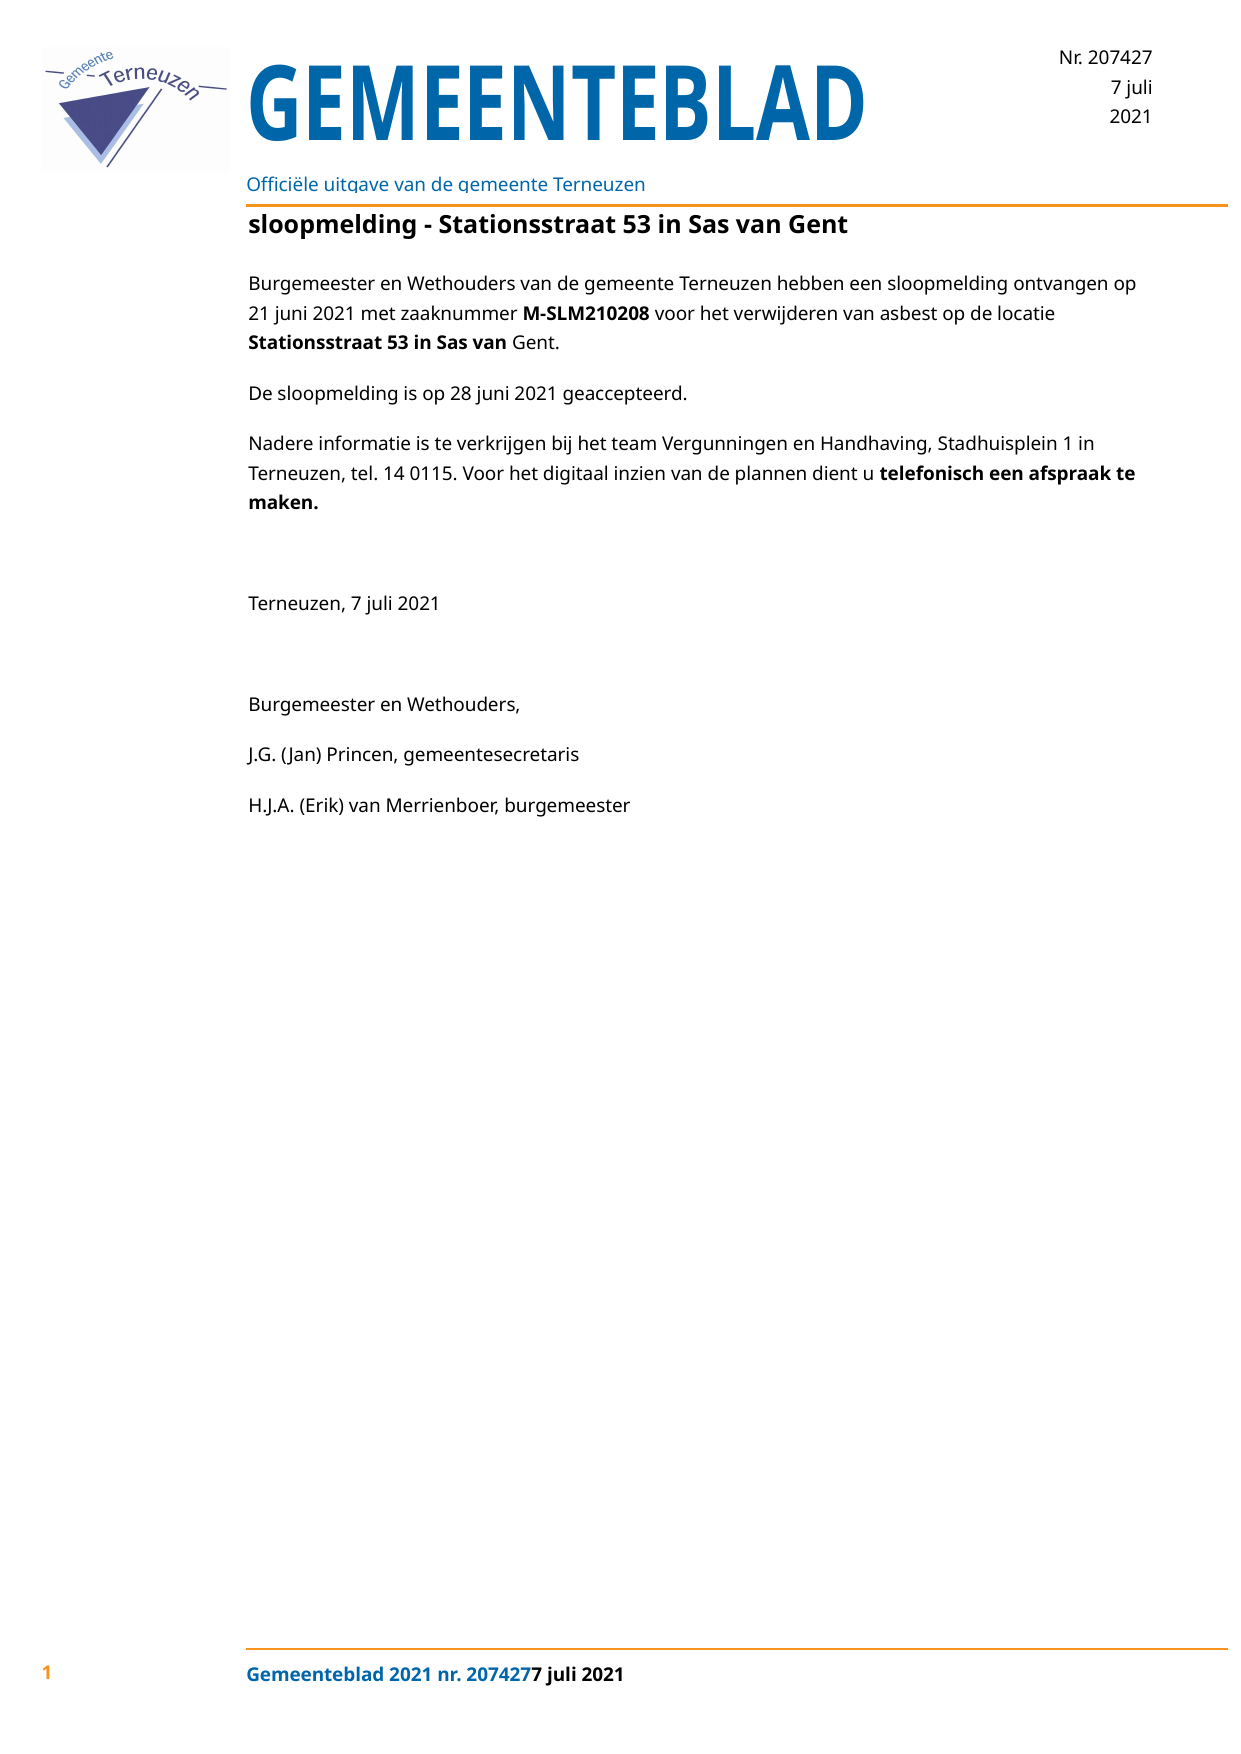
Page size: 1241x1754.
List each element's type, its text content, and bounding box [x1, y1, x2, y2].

text Nadere informatie is te verkrijgen bij het team Vergunningen en Handhaving, Stadhuisplein 1 in Terneuzen, tel. 14 0115. Voor het digitaal inzien van de plannen dient u telefonisch een afspraak te maken. [248, 430, 1152, 515]
text Burgemeester en Wethouders van de gemeente Terneuzen hebben een sloopmelding ontvangen op 21 juni 2021 met zaaknummer M-SLM210208 voor het verwijderen van asbest op de locatie Stationsstraat 53 in Sas van Gent. [248, 270, 1152, 355]
text J.G. (Jan) Princen, gemeentesecretaris [248, 742, 1152, 767]
text sloopmelding - Stationsstraat 53 in Sas van Gent [248, 207, 1152, 241]
text De sloopmelding is op 28 juni 2021 geaccepteerd. [248, 380, 1152, 406]
picture [41, 47, 231, 172]
text H.J.A. (Erik) van Merrienboer, burgemeester [248, 792, 1152, 818]
text Burgemeester en Wethouders, [248, 691, 1152, 717]
text Terneuzen, 7 juli 2021 [248, 590, 1152, 616]
